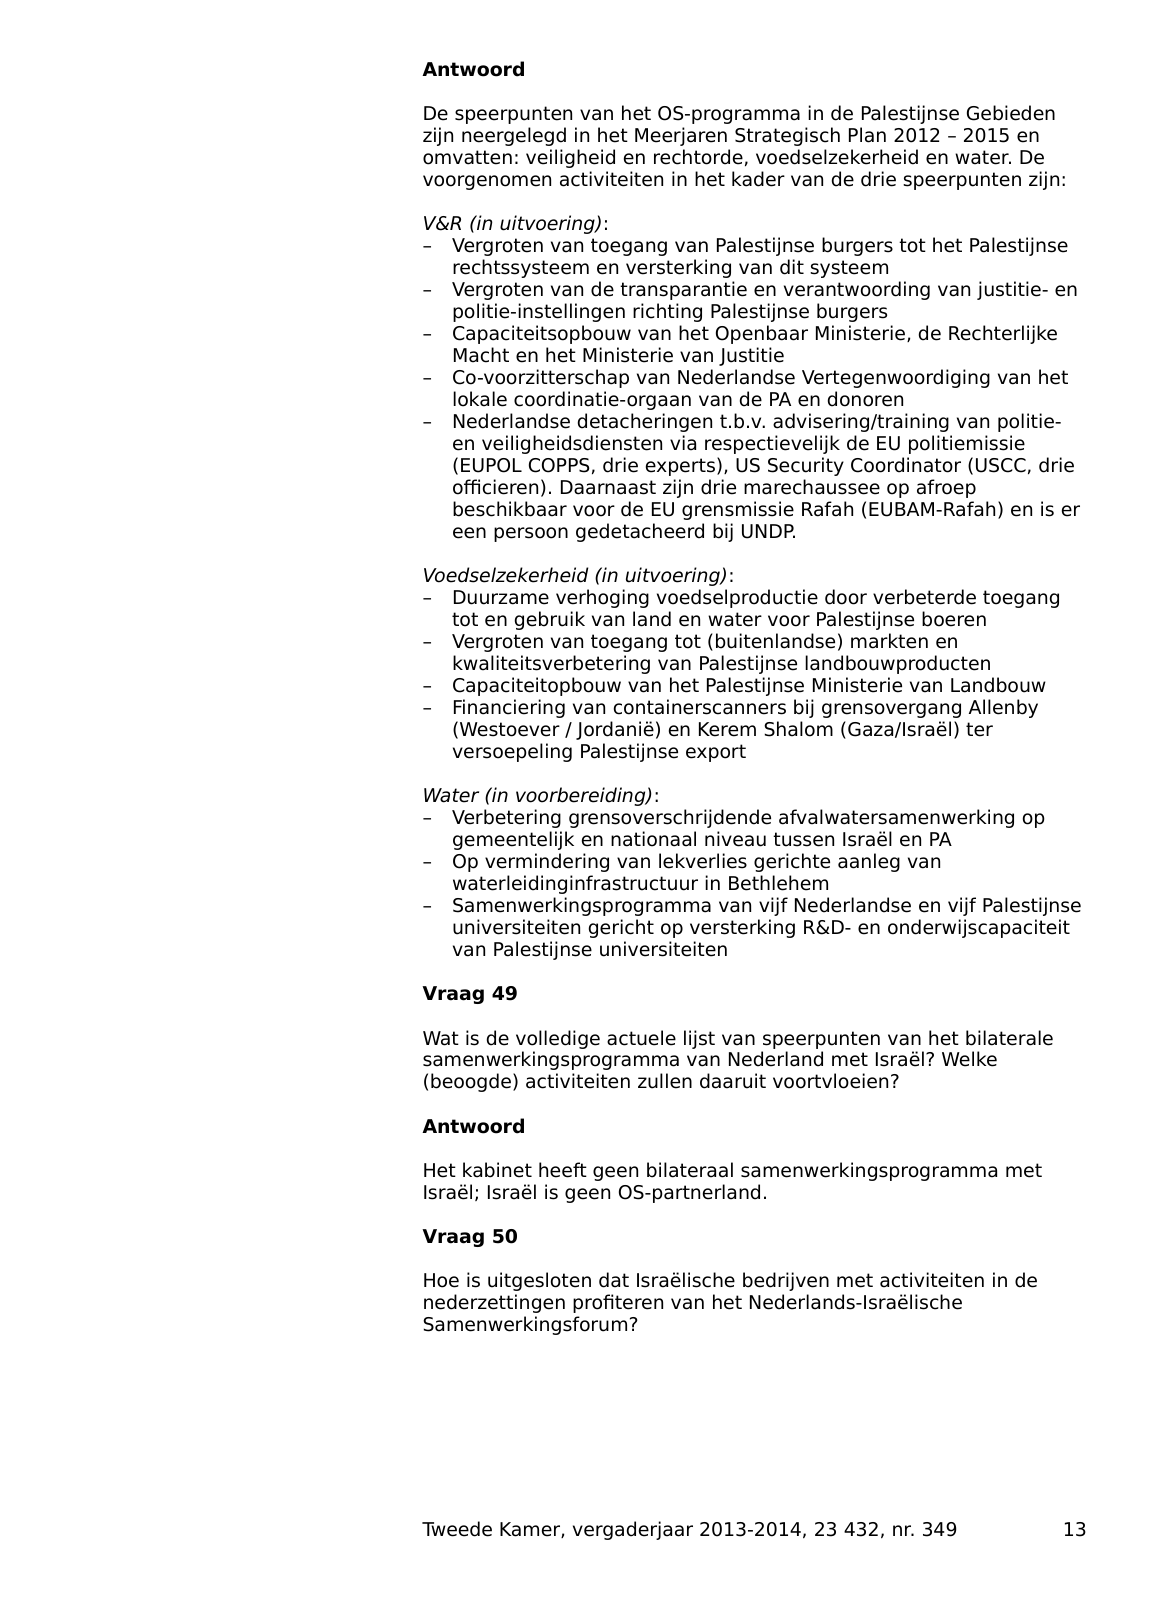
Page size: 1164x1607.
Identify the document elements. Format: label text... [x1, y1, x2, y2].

text Hoe is uitgesloten dat Israëlische bedrijven met activiteiten in de nederzettingen profiteren van het Nederlands-Israëlische Samenwerkingsforum? [422, 1270, 1087, 1336]
text Het kabinet heeft geen bilateraal samenwerkingsprogramma met Israël; Israël is geen OS-partnerland. [422, 1160, 1087, 1204]
text – Op vermindering van lekverlies gerichte aanleg van waterleidinginfrastructuur in Bethlehem [422, 851, 1087, 895]
text Water (in voorbereiding): [422, 785, 1087, 807]
text – Financiering van containerscanners bij grensovergang Allenby (Westoever / Jordanië) en Kerem Shalom (Gaza/Israël) ter versoepeling Palestijnse export [422, 697, 1087, 763]
text De speerpunten van het OS-programma in de Palestijnse Gebieden zijn neergelegd in het Meerjaren Strategisch Plan 2012 – 2015 en omvatten: veiligheid en rechtorde, voedselzekerheid en water. De voorgenomen activiteiten in het kader van de drie speerpunten zijn: [422, 103, 1087, 191]
text V&R (in uitvoering): [422, 213, 1087, 235]
text – Vergroten van de transparantie en verantwoording van justitie- en politie-instellingen richting Palestijnse burgers [422, 279, 1087, 323]
text – Vergroten van toegang van Palestijnse burgers tot het Palestijnse rechtssysteem en versterking van dit systeem [422, 235, 1087, 279]
subtitle Antwoord [422, 59, 1087, 81]
text – Nederlandse detacheringen t.b.v. advisering/training van politie- en veiligheidsdiensten via respectievelijk de EU politiemissie (EUPOL COPPS, drie experts), US Security Coordinator (USCC, drie officieren). Daarnaast zijn drie marechaussee op afroep beschikbaar voor de EU grensmissie Rafah (EUBAM-Rafah) en is er een persoon gedetacheerd bij UNDP. [422, 411, 1087, 543]
text – Samenwerkingsprogramma van vijf Nederlandse en vijf Palestijnse universiteiten gericht op versterking R&D- en onderwijscapaciteit van Palestijnse universiteiten [422, 895, 1087, 961]
subtitle Antwoord [422, 1116, 1087, 1137]
text – Verbetering grensoverschrijdende afvalwatersamenwerking op gemeentelijk en nationaal niveau tussen Israël en PA [422, 807, 1087, 851]
text – Vergroten van toegang tot (buitenlandse) markten en kwaliteitsverbetering van Palestijnse landbouwproducten [422, 631, 1087, 675]
subtitle Vraag 49 [422, 983, 1087, 1005]
text – Co-voorzitterschap van Nederlandse Vertegenwoordiging van het lokale coordinatie-orgaan van de PA en donoren [422, 367, 1087, 411]
text Voedselzekerheid (in uitvoering): [422, 565, 1087, 587]
text – Capaciteitsopbouw van het Openbaar Ministerie, de Rechterlijke Macht en het Ministerie van Justitie [422, 323, 1087, 367]
subtitle Vraag 50 [422, 1226, 1087, 1248]
text – Capaciteitopbouw van het Palestijnse Ministerie van Landbouw [422, 675, 1087, 697]
text Wat is de volledige actuele lijst van speerpunten van het bilaterale samenwerkingsprogramma van Nederland met Israël? Welke (beoogde) activiteiten zullen daaruit voortvloeien? [422, 1027, 1087, 1093]
text – Duurzame verhoging voedselproductie door verbeterde toegang tot en gebruik van land en water voor Palestijnse boeren [422, 587, 1087, 631]
